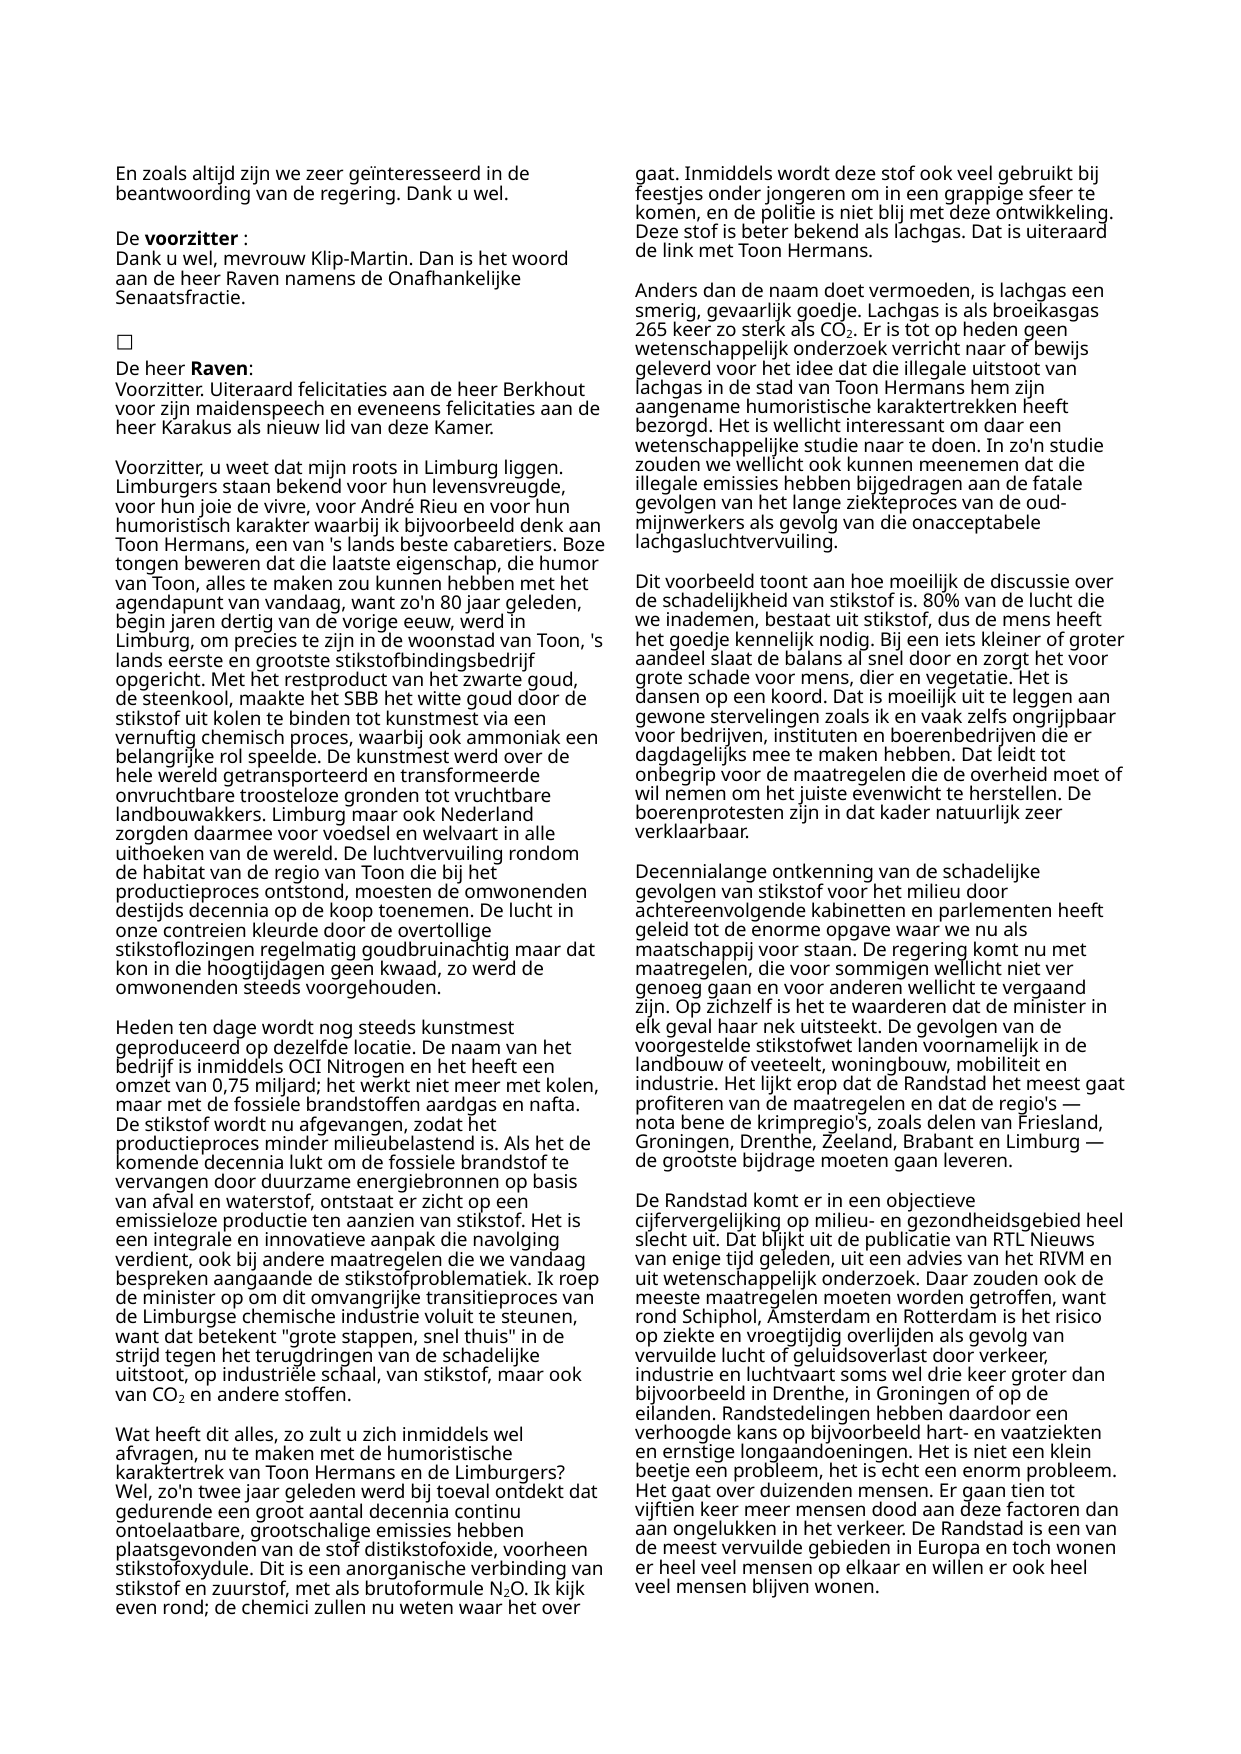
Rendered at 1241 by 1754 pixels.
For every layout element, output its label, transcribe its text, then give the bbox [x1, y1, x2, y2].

text Voorzitter, u weet dat mijn roots in Limburg liggen. Limburgers staan bekend voor hun levensvreugde, voor hun joie de vivre, voor André Rieu en voor hun humoristisch karakter waarbij ik bijvoorbeeld denk aan Toon Hermans, een van 's lands beste cabaretiers. Boze tongen beweren dat die laatste eigenschap, die humor van Toon, alles te maken zou kunnen hebben met het agendapunt van vandaag, want zo'n 80 jaar geleden, begin jaren dertig van de vorige eeuw, werd in Limburg, om precies te zijn in de woonstad van Toon, 's lands eerste en grootste stikstofbindingsbedrijf opgericht. Met het restproduct van het zwarte goud, de steenkool, maakte het SBB het witte goud door de stikstof uit kolen te binden tot kunstmest via een vernuftig chemisch proces, waarbij ook ammoniak een belangrijke rol speelde. De kunstmest werd over de hele wereld getransporteerd en transformeerde onvruchtbare troosteloze gronden tot vruchtbare landbouwakkers. Limburg maar ook Nederland zorgden daarmee voor voedsel en welvaart in alle uithoeken van de wereld. De luchtvervuiling rondom de habitat van de regio van Toon die bij het productieproces ontstond, moesten de omwonenden destijds decennia op de koop toenemen. De lucht in onze contreien kleurde door de overtollige stikstoflozingen regelmatig goudbruinachtig maar dat kon in die hoogtijdagen geen kwaad, zo werd de omwonenden steeds voorgehouden. [115, 459, 605, 999]
text De Randstad komt er in een objectieve cijfervergelijking op milieu- en gezondheidsgebied heel slecht uit. Dat blijkt uit de publicatie van RTL Nieuws van enige tijd geleden, uit een advies van het RIVM en uit wetenschappelijk onderzoek. Daar zouden ook de meeste maatregelen moeten worden getroffen, want rond Schiphol, Amsterdam en Rotterdam is het risico op ziekte en vroegtijdig overlijden als gevolg van vervuilde lucht of geluidsoverlast door verkeer, industrie en luchtvaart soms wel drie keer groter dan bijvoorbeeld in Drenthe, in Groningen of op de eilanden. Randstedelingen hebben daardoor een verhoogde kans op bijvoorbeeld hart- en vaatziekten en ernstige longaandoeningen. Het is niet een klein beetje een probleem, het is echt een enorm probleem. Het gaat over duizenden mensen. Er gaan tien tot vijftien keer meer mensen dood aan deze factoren dan aan ongelukken in het verkeer. De Randstad is een van de meest vervuilde gebieden in Europa en toch wonen er heel veel mensen op elkaar en willen er ook heel veel mensen blijven wonen. [635, 1192, 1125, 1597]
text Wat heeft dit alles, zo zult u zich inmiddels wel afvragen, nu te maken met de humoristische karaktertrek van Toon Hermans en de Limburgers? Wel, zo'n twee jaar geleden werd bij toeval ontdekt dat gedurende een groot aantal decennia continu ontoelaatbare, grootschalige emissies hebben plaatsgevonden van de stof distikstofoxide, voorheen stikstofoxydule. Dit is een anorganische verbinding van stikstof en zuurstof, met als brutoformule N2O. Ik kijk even rond; de chemici zullen nu weten waar het over [115, 1426, 605, 1618]
text Decennialange ontkenning van de schadelijke gevolgen van stikstof voor het milieu door achtereenvolgende kabinetten en parlementen heeft geleid tot de enorme opgave waar we nu als maatschappij voor staan. De regering komt nu met maatregelen, die voor sommigen wellicht niet ver genoeg gaan en voor anderen wellicht te vergaand zijn. Op zichzelf is het te waarderen dat de minister in elk geval haar nek uitsteekt. De gevolgen van de voorgestelde stikstofwet landen voornamelijk in de landbouw of veeteelt, woningbouw, mobiliteit en industrie. Het lijkt erop dat de Randstad het meest gaat profiteren van de maatregelen en dat de regio's — nota bene de krimpregio's, zoals delen van Friesland, Groningen, Drenthe, Zeeland, Brabant en Limburg — de grootste bijdrage moeten gaan leveren. [635, 863, 1125, 1172]
text gaat. Inmiddels wordt deze stof ook veel gebruikt bij feestjes onder jongeren om in een grappige sfeer te komen, en de politie is niet blij met deze ontwikkeling. Deze stof is beter bekend als lachgas. Dat is uiteraard de link met Toon Hermans. [635, 165, 1125, 262]
text ⬜ [115, 329, 605, 355]
text Anders dan de naam doet vermoeden, is lachgas een smerig, gevaarlijk goedje. Lachgas is als broeikasgas 265 keer zo sterk als CO2. Er is tot op heden geen wetenschappelijk onderzoek verricht naar of bewijs geleverd voor het idee dat die illegale uitstoot van lachgas in de stad van Toon Hermans hem zijn aangename humoristische karaktertrekken heeft bezorgd. Het is wellicht interessant om daar een wetenschappelijke studie naar te doen. In zo'n studie zouden we wellicht ook kunnen meenemen dat die illegale emissies hebben bijgedragen aan de fatale gevolgen van het lange ziekteproces van de oud-mijnwerkers als gevolg van die onacceptabele lachgasluchtvervuiling. [635, 282, 1125, 552]
text Voorzitter. Uiteraard felicitaties aan de heer Berkhout voor zijn maidenspeech en eveneens felicitaties aan de heer Karakus als nieuw lid van deze Kamer. [115, 381, 605, 438]
text Dit voorbeeld toont aan hoe moeilijk de discussie over de schadelijkheid van stikstof is. 80% van de lucht die we inademen, bestaat uit stikstof, dus de mens heeft het goedje kennelijk nodig. Bij een iets kleiner of groter aandeel slaat de balans al snel door en zorgt het voor grote schade voor mens, dier en vegetatie. Het is dansen op een koord. Dat is moeilijk uit te leggen aan gewone stervelingen zoals ik en vaak zelfs ongrijpbaar voor bedrijven, instituten en boerenbedrijven die er dagdagelijks mee te maken hebben. Dat leidt tot onbegrip voor de maatregelen die de overheid moet of wil nemen om het juiste evenwicht te herstellen. De boerenprotesten zijn in dat kader natuurlijk zeer verklaarbaar. [635, 573, 1125, 843]
text De voorzitter : [115, 225, 605, 250]
text En zoals altijd zijn we zeer geïnteresseerd in de beantwoording van de regering. Dank u wel. [115, 165, 605, 204]
text Heden ten dage wordt nog steeds kunstmest geproduceerd op dezelfde locatie. De naam van het bedrijf is inmiddels OCI Nitrogen en het heeft een omzet van 0,75 miljard; het werkt niet meer met kolen, maar met de fossiele brandstoffen aardgas en nafta. De stikstof wordt nu afgevangen, zodat het productieproces minder milieubelastend is. Als het de komende decennia lukt om de fossiele brandstof te vervangen door duurzame energiebronnen op basis van afval en waterstof, ontstaat er zicht op een emissieloze productie ten aanzien van stikstof. Het is een integrale en innovatieve aanpak die navolging verdient, ook bij andere maatregelen die we vandaag bespreken aangaande de stikstofproblematiek. Ik roep de minister op om dit omvangrijke transitieproces van de Limburgse chemische industrie voluit te steunen, want dat betekent "grote stappen, snel thuis" in de strijd tegen het terugdringen van de schadelijke uitstoot, op industriële schaal, van stikstof, maar ook van CO2 en andere stoffen. [115, 1019, 605, 1405]
text Dank u wel, mevrouw Klip-Martin. Dan is het woord aan de heer Raven namens de Onafhankelijke Senaatsfractie. [115, 250, 605, 308]
text De heer Raven: [115, 355, 605, 381]
